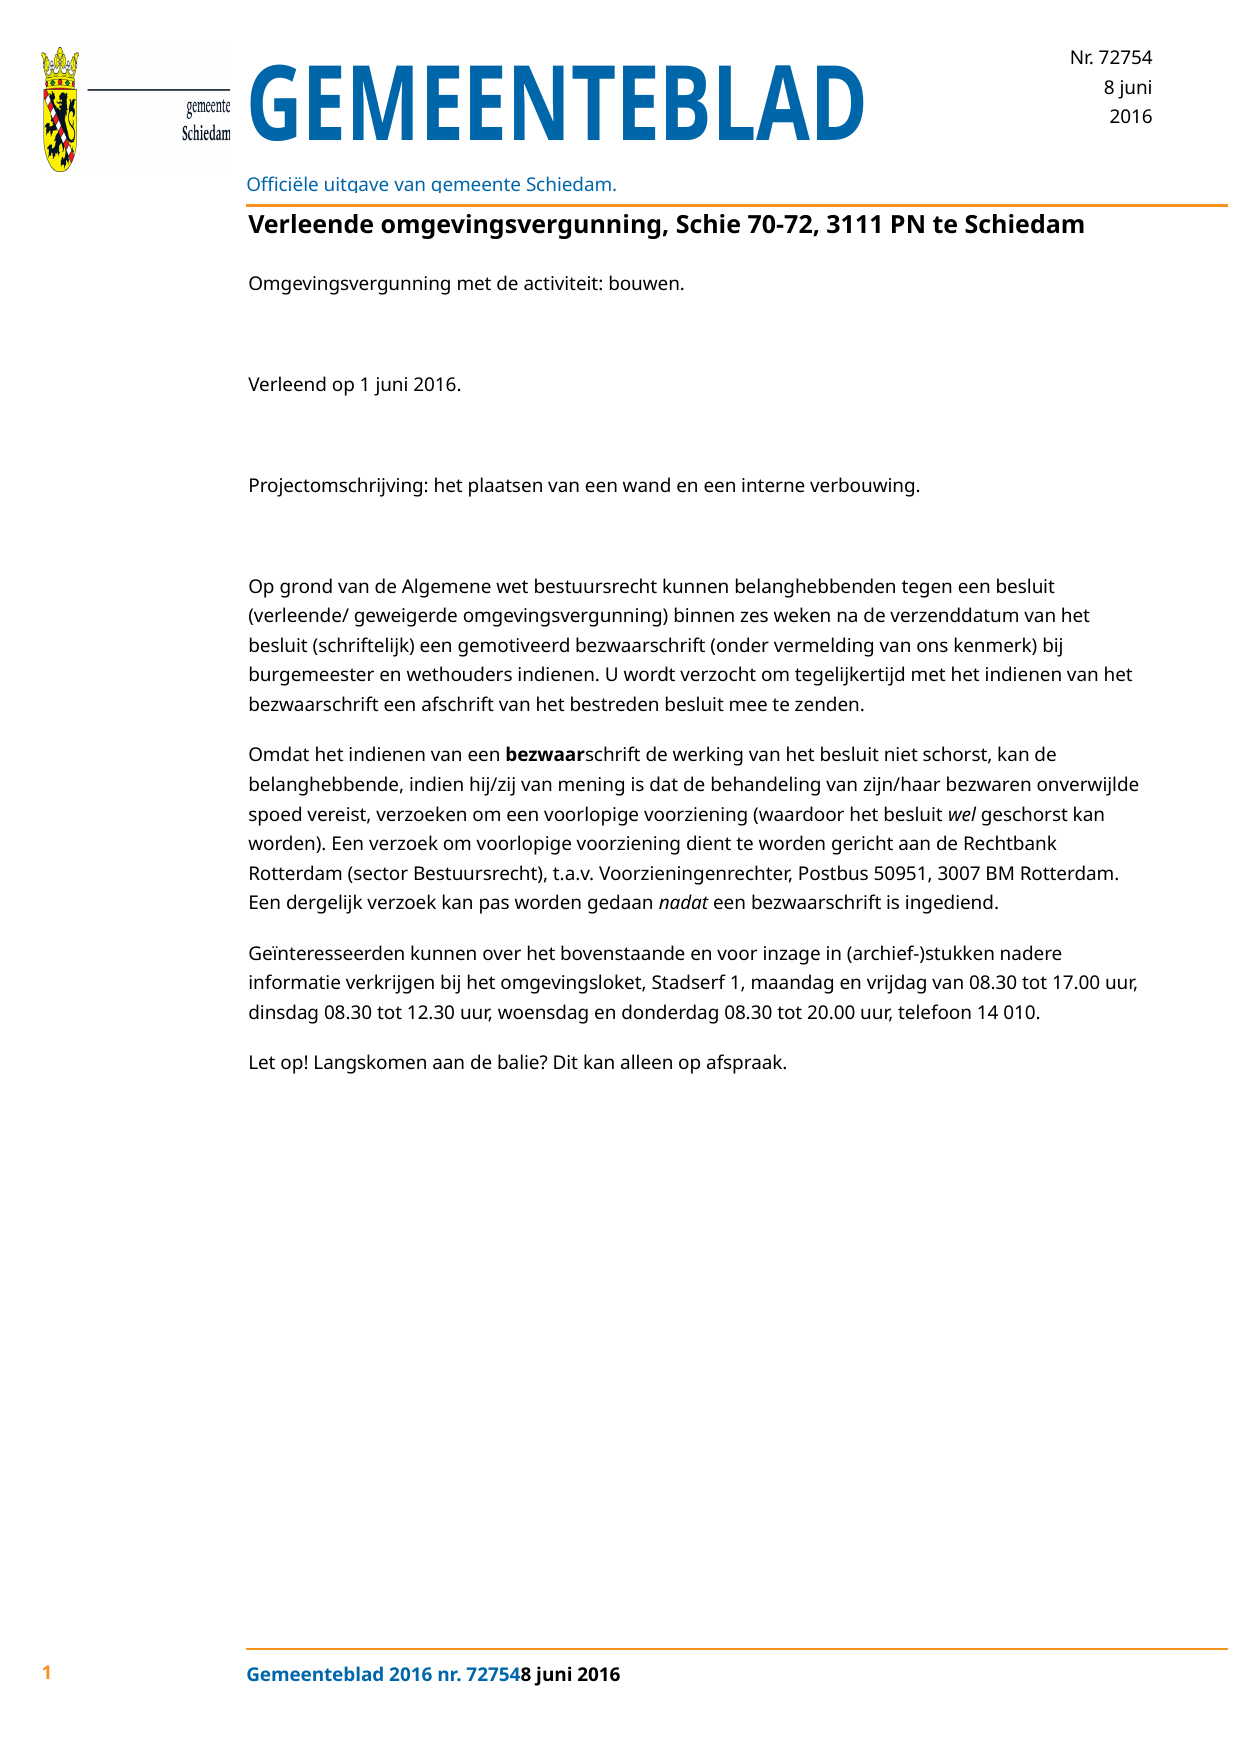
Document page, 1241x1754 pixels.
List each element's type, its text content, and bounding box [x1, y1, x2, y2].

text Omdat het indienen van een bezwaarschrift de werking van het besluit niet schorst, kan de belanghebbende, indien hij/zij van mening is dat de behandeling van zijn/haar bezwaren onverwijlde spoed vereist, verzoeken om een voorlopige voorziening (waardoor het besluit wel geschorst kan worden). Een verzoek om voorlopige voorziening dient te worden gericht aan de Rechtbank Rotterdam (sector Bestuursrecht), t.a.v. Voorzieningenrechter, Postbus 50951, 3007 BM Rotterdam. Een dergelijk verzoek kan pas worden gedaan nadat een bezwaarschrift is ingediend. [248, 742, 1152, 915]
text Let op! Langskomen aan de balie? Dit kan alleen op afspraak. [248, 1049, 1152, 1075]
text Verleende omgevingsvergunning, Schie 70-72, 3111 PN te Schiedam [248, 207, 1152, 241]
text Op grond van de Algemene wet bestuursrecht kunnen belanghebbenden tegen een besluit (verleende/ geweigerde omgevingsvergunning) binnen zes weken na de verzenddatum van het besluit (schriftelijk) een gemotiveerd bezwaarschrift (onder vermelding van ons kenmerk) bij burgemeester en wethouders indienen. U wordt verzocht om tegelijkertijd met het indienen van het bezwaarschrift een afschrift van het bestreden besluit mee te zenden. [248, 573, 1152, 717]
text Geïnteresseerden kunnen over het bovenstaande en voor inzage in (archief-)stukken nadere informatie verkrijgen bij het omgevingsloket, Stadserf 1, maandag en vrijdag van 08.30 tot 17.00 uur, dinsdag 08.30 tot 12.30 uur, woensdag en donderdag 08.30 tot 20.00 uur, telefoon 14 010. [248, 940, 1152, 1025]
picture [41, 47, 231, 172]
text Projectomschrijving: het plaatsen van een wand en een interne verbouwing. [248, 472, 1152, 498]
text Verleend op 1 juni 2016. [248, 371, 1152, 397]
text Omgevingsvergunning met de activiteit: bouwen. [248, 270, 1152, 296]
